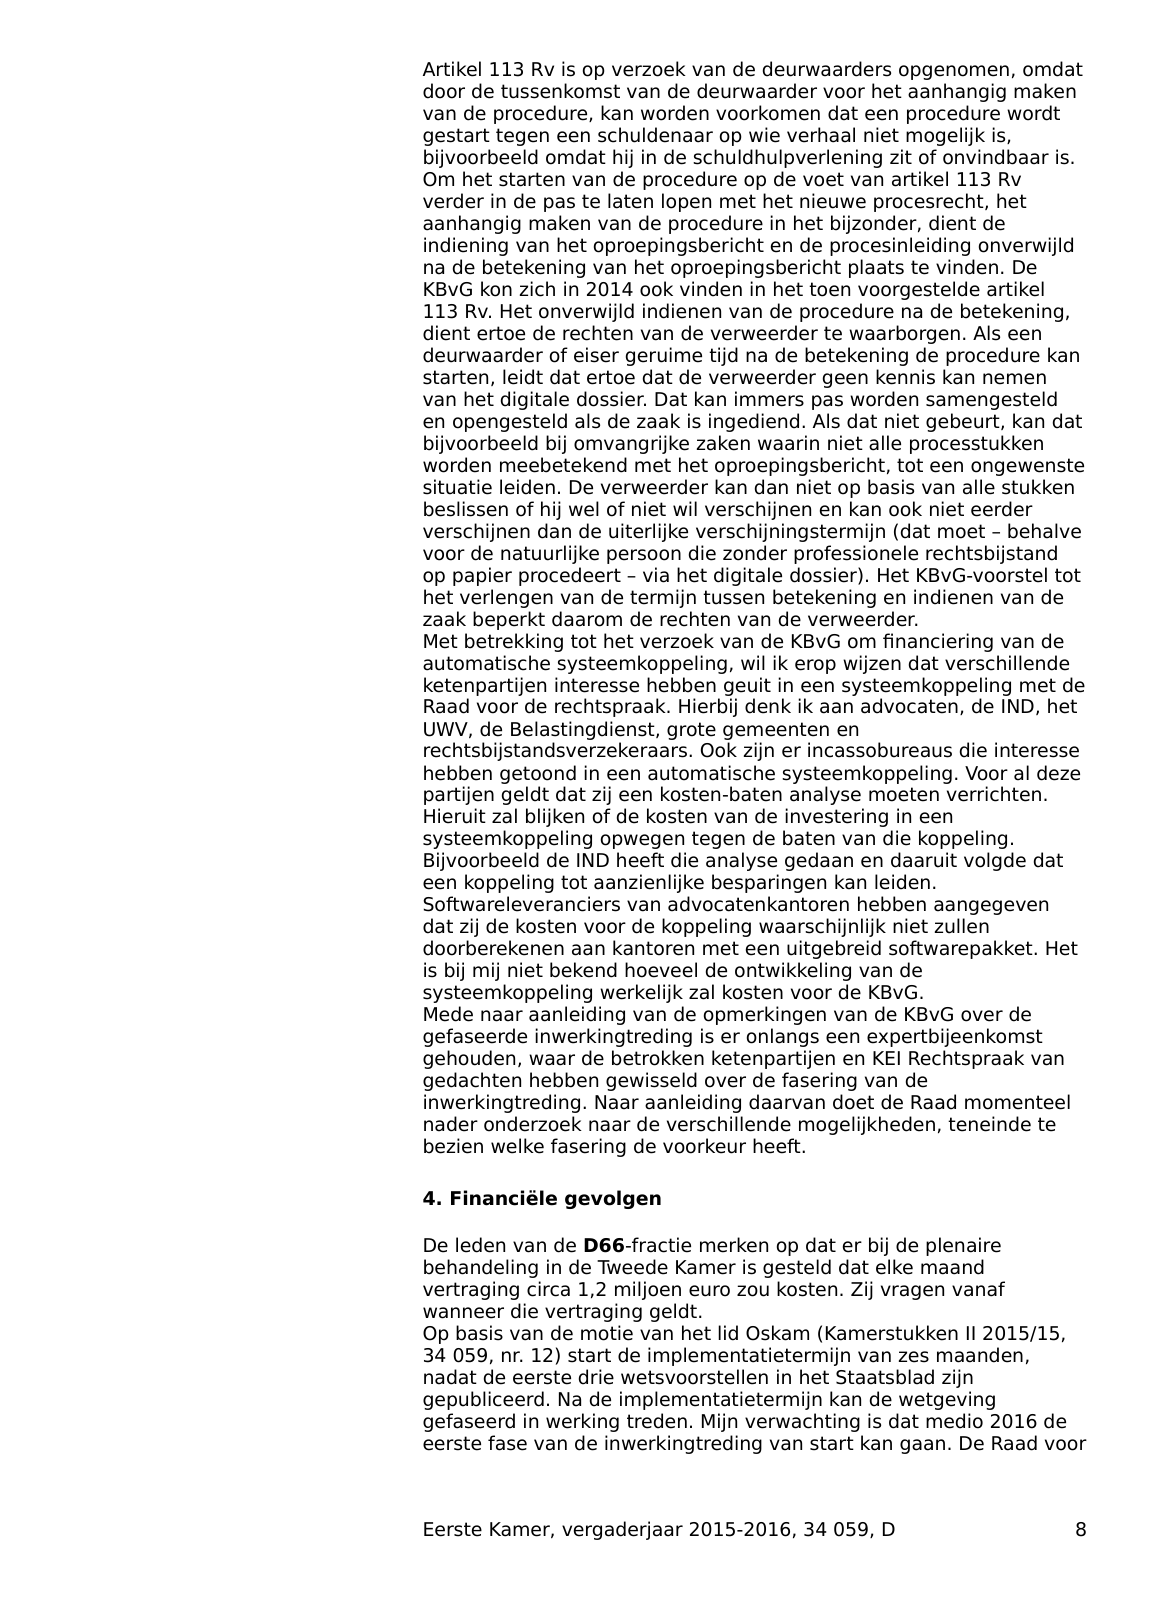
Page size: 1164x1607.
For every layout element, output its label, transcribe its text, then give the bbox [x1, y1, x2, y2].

text Op basis van de motie van het lid Oskam (Kamerstukken II 2015/15, 34 059, nr. 12) start de implementatietermijn van zes maanden, nadat de eerste drie wetsvoorstellen in het Staatsblad zijn gepubliceerd. Na de implementatietermijn kan de wetgeving gefaseerd in werking treden. Mijn verwachting is dat medio 2016 de eerste fase van de inwerkingtreding van start kan gaan. De Raad voor [422, 1323, 1087, 1455]
text Artikel 113 Rv is op verzoek van de deurwaarders opgenomen, omdat door de tussenkomst van de deurwaarder voor het aanhangig maken van de procedure, kan worden voorkomen dat een procedure wordt gestart tegen een schuldenaar op wie verhaal niet mogelijk is, bijvoorbeeld omdat hij in de schuldhulpverlening zit of onvindbaar is. Om het starten van de procedure op de voet van artikel 113 Rv verder in de pas te laten lopen met het nieuwe procesrecht, het aanhangig maken van de procedure in het bijzonder, dient de indiening van het oproepingsbericht en de procesinleiding onverwijld na de betekening van het oproepingsbericht plaats te vinden. De KBvG kon zich in 2014 ook vinden in het toen voorgestelde artikel 113 Rv. Het onverwijld indienen van de procedure na de betekening, dient ertoe de rechten van de verweerder te waarborgen. Als een deurwaarder of eiser geruime tijd na de betekening de procedure kan starten, leidt dat ertoe dat de verweerder geen kennis kan nemen van het digitale dossier. Dat kan immers pas worden samengesteld en opengesteld als de zaak is ingediend. Als dat niet gebeurt, kan dat bijvoorbeeld bij omvangrijke zaken waarin niet alle processtukken worden meebetekend met het oproepingsbericht, tot een ongewenste situatie leiden. De verweerder kan dan niet op basis van alle stukken beslissen of hij wel of niet wil verschijnen en kan ook niet eerder verschijnen dan de uiterlijke verschijningstermijn (dat moet – behalve voor de natuurlijke persoon die zonder professionele rechtsbijstand op papier procedeert – via het digitale dossier). Het KBvG-voorstel tot het verlengen van de termijn tussen betekening en indienen van de zaak beperkt daarom de rechten van de verweerder. [422, 59, 1087, 631]
text Mede naar aanleiding van de opmerkingen van de KBvG over de gefaseerde inwerkingtreding is er onlangs een expertbijeenkomst gehouden, waar de betrokken ketenpartijen en KEI Rechtspraak van gedachten hebben gewisseld over de fasering van de inwerkingtreding. Naar aanleiding daarvan doet de Raad momenteel nader onderzoek naar de verschillende mogelijkheden, teneinde te bezien welke fasering de voorkeur heeft. [422, 1004, 1087, 1158]
subtitle 4. Financiële gevolgen [422, 1188, 1087, 1210]
text De leden van de D66-fractie merken op dat er bij de plenaire behandeling in de Tweede Kamer is gesteld dat elke maand vertraging circa 1,2 miljoen euro zou kosten. Zij vragen vanaf wanneer die vertraging geldt. [422, 1235, 1087, 1323]
text Met betrekking tot het verzoek van de KBvG om financiering van de automatische systeemkoppeling, wil ik erop wijzen dat verschillende ketenpartijen interesse hebben geuit in een systeemkoppeling met de Raad voor de rechtspraak. Hierbij denk ik aan advocaten, de IND, het UWV, de Belastingdienst, grote gemeenten en rechtsbijstandsverzekeraars. Ook zijn er incassobureaus die interesse hebben getoond in een automatische systeemkoppeling. Voor al deze partijen geldt dat zij een kosten-baten analyse moeten verrichten. Hieruit zal blijken of de kosten van de investering in een systeemkoppeling opwegen tegen de baten van die koppeling. Bijvoorbeeld de IND heeft die analyse gedaan en daaruit volgde dat een koppeling tot aanzienlijke besparingen kan leiden. Softwareleveranciers van advocatenkantoren hebben aangegeven dat zij de kosten voor de koppeling waarschijnlijk niet zullen doorberekenen aan kantoren met een uitgebreid softwarepakket. Het is bij mij niet bekend hoeveel de ontwikkeling van de systeemkoppeling werkelijk zal kosten voor de KBvG. [422, 631, 1087, 1004]
